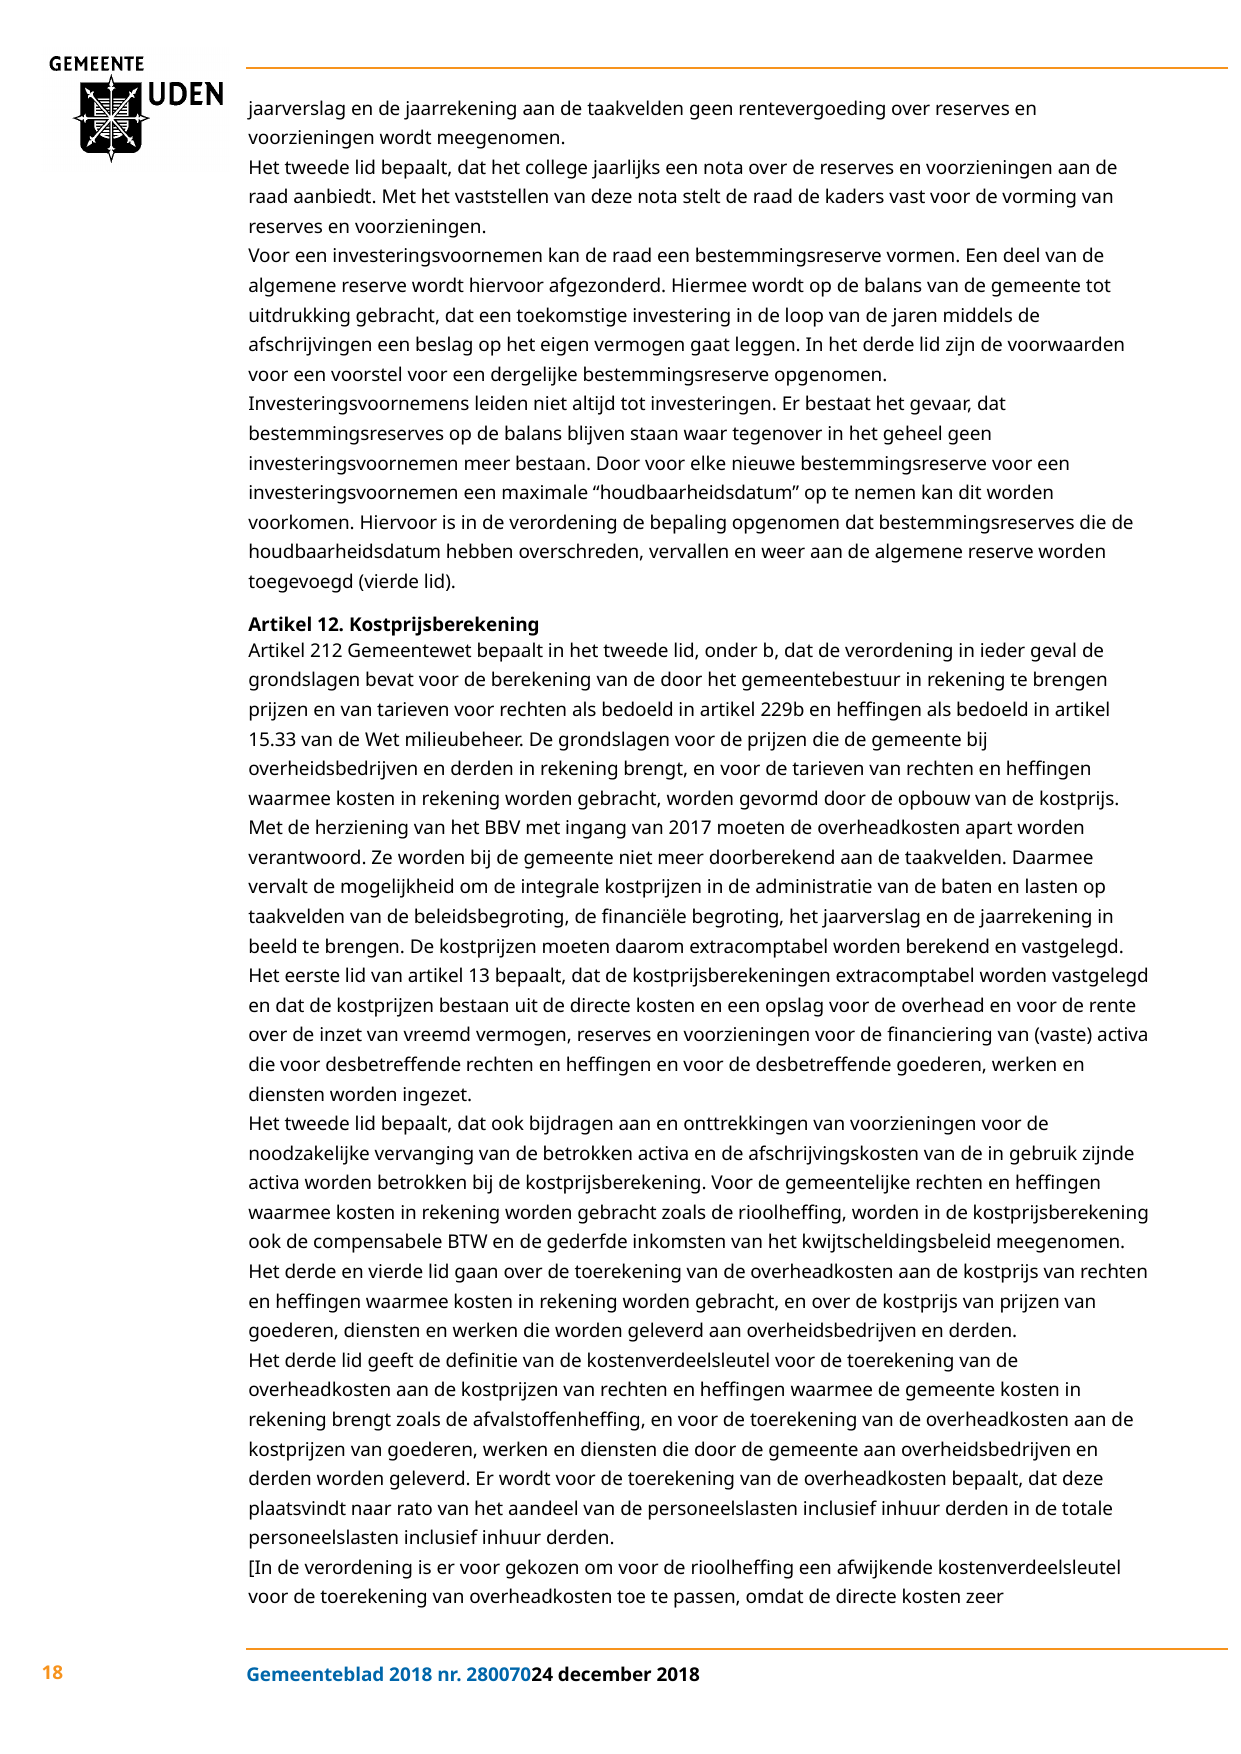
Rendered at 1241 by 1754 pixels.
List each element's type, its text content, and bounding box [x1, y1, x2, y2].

text Artikel 212 Gemeentewet bepaalt in het tweede lid, onder b, dat de verordening in ieder geval de grondslagen bevat voor de berekening van de door het gemeentebestuur in rekening te brengen prijzen en van tarieven voor rechten als bedoeld in artikel 229b en heffingen als bedoeld in artikel 15.33 van de Wet milieubeheer. De grondslagen voor de prijzen die de gemeente bij overheidsbedrijven en derden in rekening brengt, en voor de tarieven van rechten en heffingen waarmee kosten in rekening worden gebracht, worden gevormd door de opbouw van de kostprijs. [248, 637, 1152, 811]
text Investeringsvoornemens leiden niet altijd tot investeringen. Er bestaat het gevaar, dat bestemmingsreserves op de balans blijven staan waar tegenover in het geheel geen investeringsvoornemen meer bestaan. Door voor elke nieuwe bestemmingsreserve voor een investeringsvoornemen een maximale “houdbaarheidsdatum” op te nemen kan dit worden voorkomen. Hiervoor is in de verordening de bepaling opgenomen dat bestemmingsreserves die de houdbaarheidsdatum hebben overschreden, vervallen en weer aan de algemene reserve worden toegevoegd (vierde lid). [248, 391, 1152, 594]
text Het derde lid geeft de definitie van de kostenverdeelsleutel voor de toerekening van de overheadkosten aan de kostprijzen van rechten en heffingen waarmee de gemeente kosten in rekening brengt zoals de afvalstoffenheffing, en voor de toerekening van de overheadkosten aan de kostprijzen van goederen, werken en diensten die door de gemeente aan overheidsbedrijven en derden worden geleverd. Er wordt voor de toerekening van de overheadkosten bepaalt, dat deze plaatsvindt naar rato van het aandeel van de personeelslasten inclusief inhuur derden in de totale personeelslasten inclusief inhuur derden. [248, 1347, 1152, 1550]
text Voor een investeringsvoornemen kan de raad een bestemmingsreserve vormen. Een deel van de algemene reserve wordt hiervoor afgezonderd. Hiermee wordt op de balans van de gemeente tot uitdrukking gebracht, dat een toekomstige investering in de loop van de jaren middels de afschrijvingen een beslag op het eigen vermogen gaat leggen. In het derde lid zijn de voorwaarden voor een voorstel voor een dergelijke bestemmingsreserve opgenomen. [248, 243, 1152, 387]
text Met de herziening van het BBV met ingang van 2017 moeten de overheadkosten apart worden verantwoord. Ze worden bij de gemeente niet meer doorberekend aan de taakvelden. Daarmee vervalt de mogelijkheid om de integrale kostprijzen in de administratie van de baten en lasten op taakvelden van de beleidsbegroting, de financiële begroting, het jaarverslag en de jaarrekening in beeld te brengen. De kostprijzen moeten daarom extracomptabel worden berekend en vastgelegd. [248, 814, 1152, 958]
text Het tweede lid bepaalt, dat het college jaarlijks een nota over de reserves en voorzieningen aan de raad aanbiedt. Met het vaststellen van deze nota stelt de raad de kaders vast voor de vorming van reserves en voorzieningen. [248, 154, 1152, 239]
text Het eerste lid van artikel 13 bepaalt, dat de kostprijsberekeningen extracomptabel worden vastgelegd en dat de kostprijzen bestaan uit de directe kosten en een opslag voor de overhead en voor de rente over de inzet van vreemd vermogen, reserves en voorzieningen voor de financiering van (vaste) activa die voor desbetreffende rechten en heffingen en voor de desbetreffende goederen, werken en diensten worden ingezet. [248, 962, 1152, 1106]
text Het tweede lid bepaalt, dat ook bijdragen aan en onttrekkingen van voorzieningen voor de noodzakelijke vervanging van de betrokken activa en de afschrijvingskosten van de in gebruik zijnde activa worden betrokken bij de kostprijsberekening. Voor de gemeentelijke rechten en heffingen waarmee kosten in rekening worden gebracht zoals de rioolheffing, worden in de kostprijsberekening ook de compensabele BTW en de gederfde inkomsten van het kwijtscheldingsbeleid meegenomen. [248, 1110, 1152, 1254]
picture [41, 47, 231, 172]
text Artikel 12. Kostprijsberekening [248, 611, 1152, 637]
text [In de verordening is er voor gekozen om voor de rioolheffing een afwijkende kostenverdeelsleutel voor de toerekening van overheadkosten toe te passen, omdat de directe kosten zeer [248, 1554, 1152, 1609]
text jaarverslag en de jaarrekening aan de taakvelden geen rentevergoeding over reserves en voorzieningen wordt meegenomen. [248, 95, 1152, 150]
text Het derde en vierde lid gaan over de toerekening van de overheadkosten aan de kostprijs van rechten en heffingen waarmee kosten in rekening worden gebracht, en over de kostprijs van prijzen van goederen, diensten en werken die worden geleverd aan overheidsbedrijven en derden. [248, 1258, 1152, 1343]
